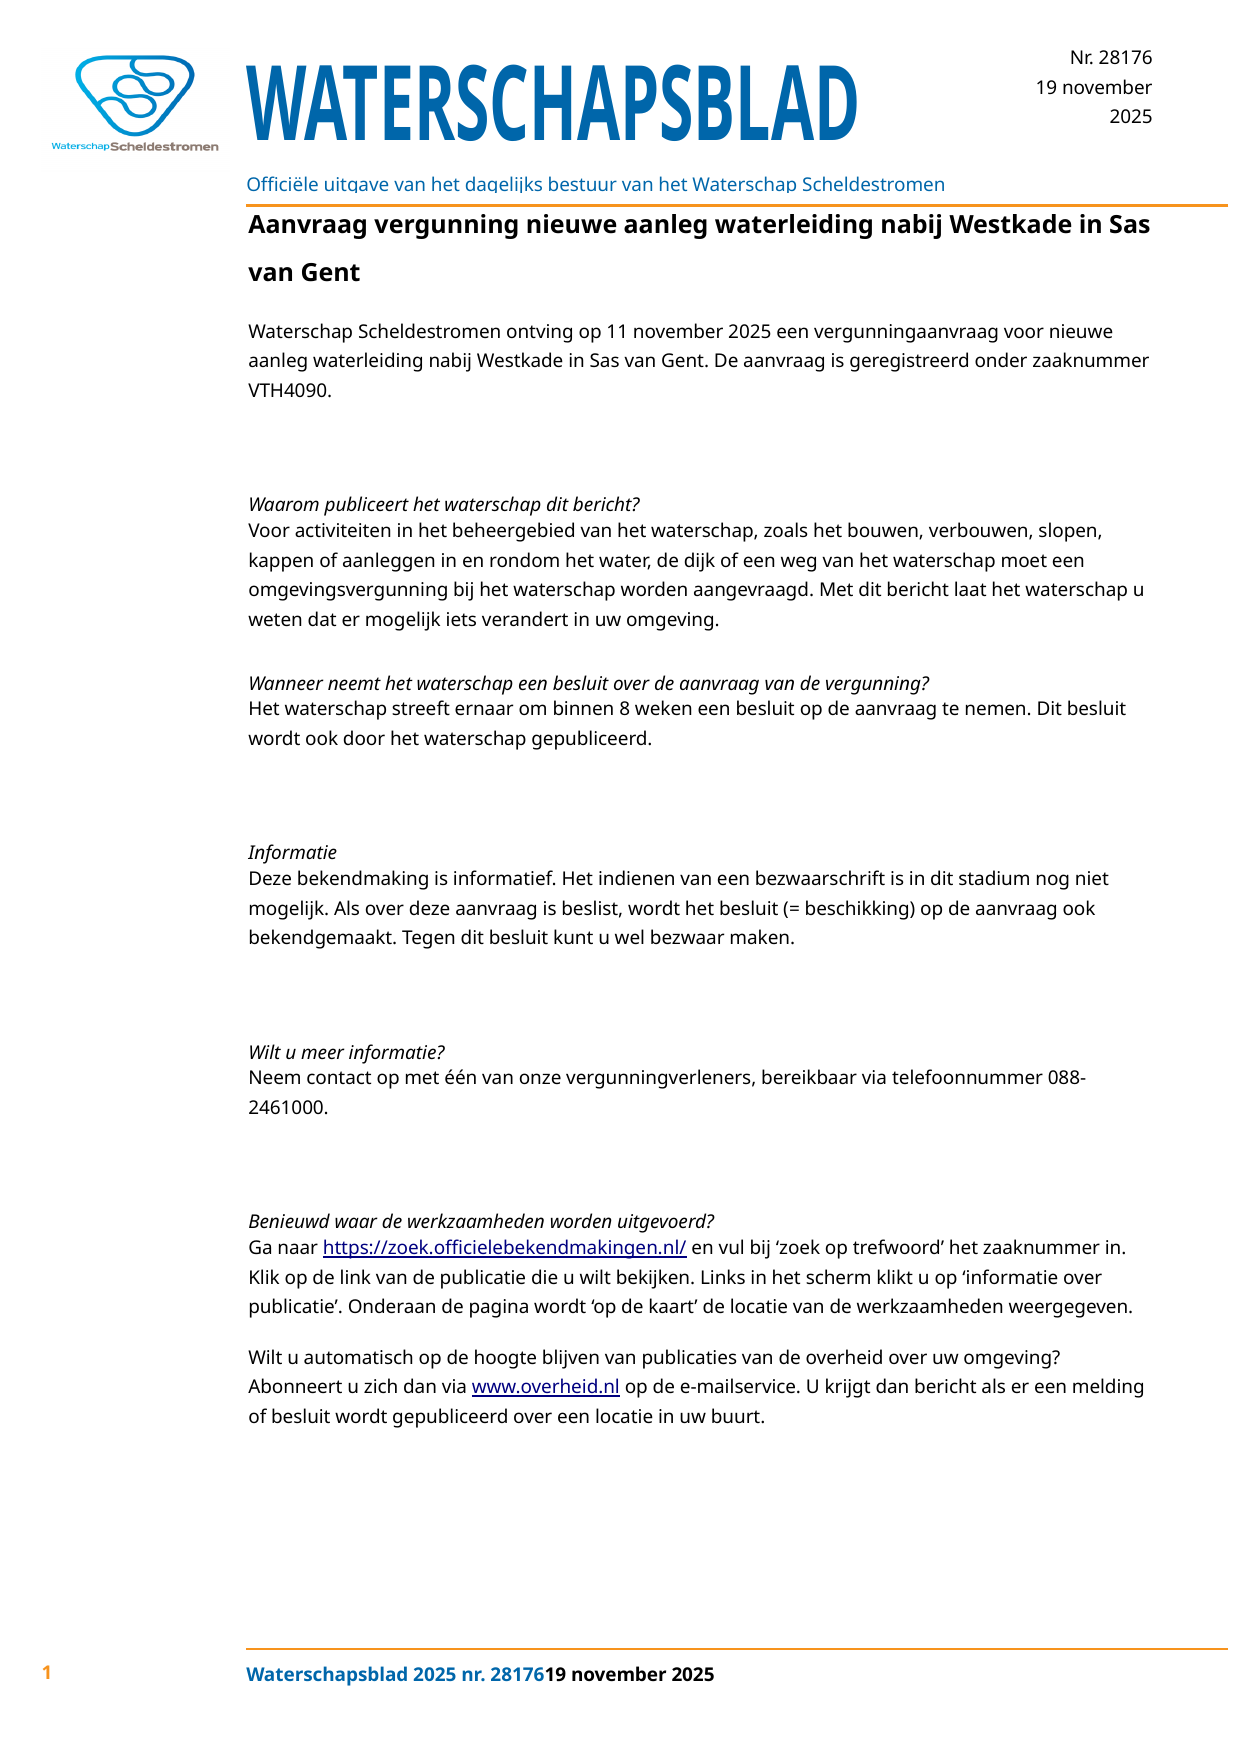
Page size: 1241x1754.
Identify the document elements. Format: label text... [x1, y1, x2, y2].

text Wilt u meer informatie? [248, 1039, 1152, 1064]
text Informatie [248, 839, 1152, 865]
text Waarom publiceert het waterschap dit bericht? [248, 491, 1152, 517]
text Aanvraag vergunning nieuwe aanleg waterleiding nabij Westkade in Sas van Gent [248, 207, 1152, 288]
text Benieuwd waar de werkzaamheden worden uitgevoerd? [248, 1208, 1152, 1234]
text Het waterschap streeft ernaar om binnen 8 weken een besluit op de aanvraag te nemen. Dit besluit wordt ook door het waterschap gepubliceerd. [248, 696, 1152, 751]
text Deze bekendmaking is informatief. Het indienen van een bezwaarschrift is in dit stadium nog niet mogelijk. Als over deze aanvraag is beslist, wordt het besluit (= beschikking) op de aanvraag ook bekendgemaakt. Tegen dit besluit kunt u wel bezwaar maken. [248, 865, 1152, 950]
text Wilt u automatisch op de hoogte blijven van publicaties van de overheid over uw omgeving? Abonneert u zich dan via www.overheid.nl op de e-mailservice. U krijgt dan bericht als er een melding of besluit wordt gepubliceerd over een locatie in uw buurt. [248, 1344, 1152, 1429]
text Voor activiteiten in het beheergebied van het waterschap, zoals het bouwen, verbouwen, slopen, kappen of aanleggen in en rondom het water, de dijk of een weg van het waterschap moet een omgevingsvergunning bij het waterschap worden aangevraagd. Met dit bericht laat het waterschap u weten dat er mogelijk iets verandert in uw omgeving. [248, 517, 1152, 632]
text Neem contact op met één van onze vergunningverleners, bereikbaar via telefoonnummer 088-2461000. [248, 1064, 1152, 1120]
picture [41, 47, 231, 172]
text Waterschap Scheldestromen ontving op 11 november 2025 een vergunningaanvraag voor nieuwe aanleg waterleiding nabij Westkade in Sas van Gent. De aanvraag is geregistreerd onder zaaknummer VTH4090. [248, 318, 1152, 403]
text Wanneer neemt het waterschap een besluit over de aanvraag van de vergunning? [248, 670, 1152, 696]
text Ga naar https://zoek.officielebekendmakingen.nl/ en vul bij ‘zoek op trefwoord’ het zaaknummer in. Klik op de link van de publicatie die u wilt bekijken. Links in het scherm klikt u op ‘informatie over publicatie’. Onderaan de pagina wordt ‘op de kaart’ de locatie van de werkzaamheden weergegeven. [248, 1234, 1152, 1319]
